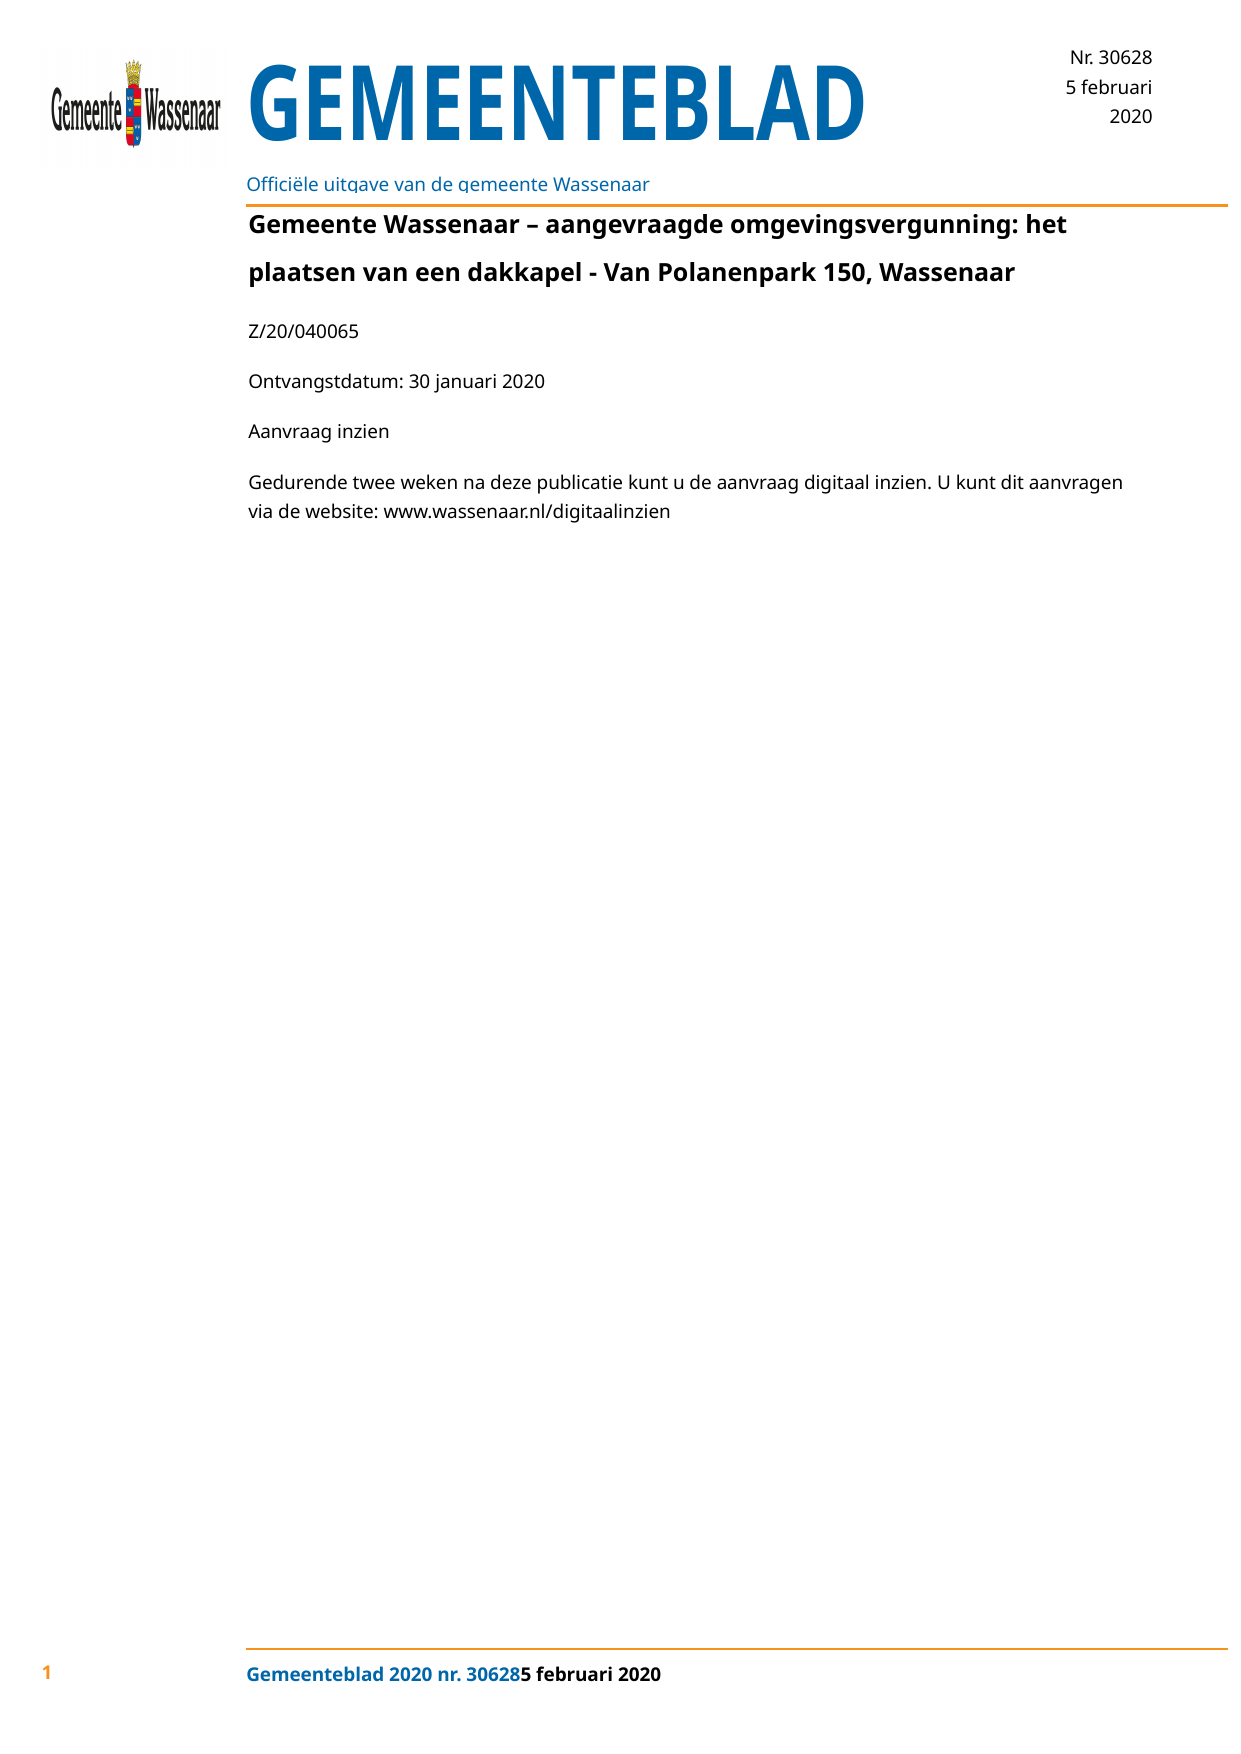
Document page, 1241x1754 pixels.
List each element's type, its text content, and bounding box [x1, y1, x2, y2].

text Ontvangstdatum: 30 januari 2020 [248, 368, 1152, 394]
picture [41, 47, 231, 172]
text Aanvraag inzien [248, 419, 1152, 444]
text Gedurende twee weken na deze publicatie kunt u de aanvraag digitaal inzien. U kunt dit aanvragen via de website: www.wassenaar.nl/digitaalinzien [248, 469, 1152, 524]
text Z/20/040065 [248, 318, 1152, 344]
text Gemeente Wassenaar – aangevraagde omgevingsvergunning: het plaatsen van een dakkapel - Van Polanenpark 150, Wassenaar [248, 207, 1152, 288]
